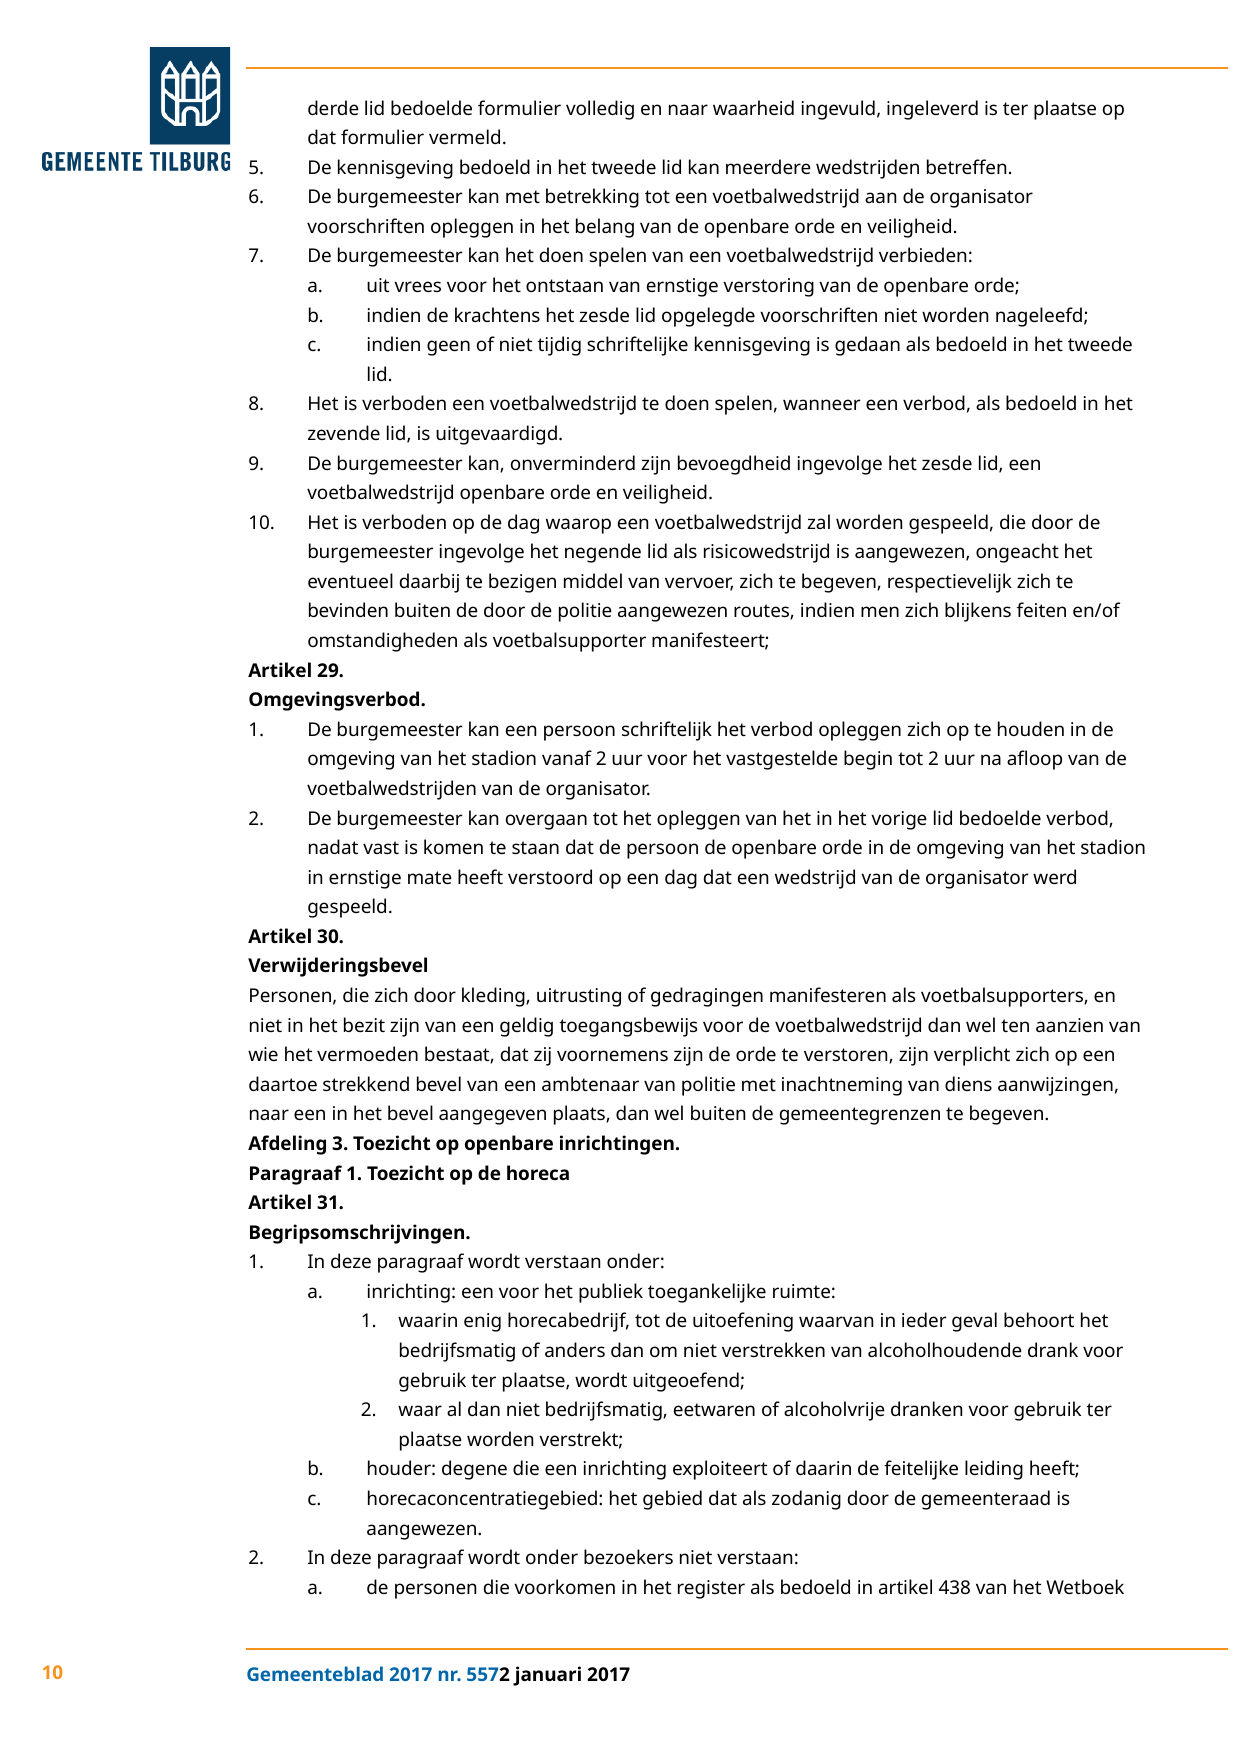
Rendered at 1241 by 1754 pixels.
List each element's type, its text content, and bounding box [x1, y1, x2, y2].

list De burgemeester kan met betrekking tot een voetbalwedstrijd aan de organisator voorschriften opleggen in het belang van de openbare orde en veiligheid. [248, 183, 1152, 239]
text Afdeling 3. Toezicht op openbare inrichtingen. [248, 1130, 1152, 1156]
list waar al dan niet bedrijfsmatig, eetwaren of alcoholvrije dranken voor gebruik ter plaatse worden verstrekt; [361, 1396, 1152, 1452]
list derde lid bedoelde formulier volledig en naar waarheid ingevuld, ingeleverd is ter plaatse op dat formulier vermeld. [248, 95, 1152, 150]
list Het is verboden op de dag waarop een voetbalwedstrijd zal worden gespeeld, die door de burgemeester ingevolge het negende lid als risicowedstrijd is aangewezen, ongeacht het eventueel daarbij te bezigen middel van vervoer, zich te begeven, respectievelijk zich te bevinden buiten de door de politie aangewezen routes, indien men zich blijkens feiten en/of omstandigheden als voetbalsupporter manifesteert; [248, 509, 1152, 653]
list De kennisgeving bedoeld in het tweede lid kan meerdere wedstrijden betreffen. [248, 154, 1152, 180]
list uit vrees voor het ontstaan van ernstige verstoring van de openbare orde; [307, 272, 1152, 298]
list De burgemeester kan overgaan tot het opleggen van het in het vorige lid bedoelde verbod, nadat vast is komen te staan dat de persoon de openbare orde in de omgeving van het stadion in ernstige mate heeft verstoord op een dag dat een wedstrijd van de organisator werd gespeeld. [248, 805, 1152, 919]
list In deze paragraaf wordt verstaan onder: [248, 1248, 1152, 1274]
list De burgemeester kan, onverminderd zijn bevoegdheid ingevolge het zesde lid, een voetbalwedstrijd openbare orde en veiligheid. [248, 450, 1152, 505]
list indien geen of niet tijdig schriftelijke kennisgeving is gedaan als bedoeld in het tweede lid. [307, 331, 1152, 387]
text Omgevingsverbod. [248, 686, 1152, 712]
text Paragraaf 1. Toezicht op de horeca [248, 1160, 1152, 1186]
list Het is verboden een voetbalwedstrijd te doen spelen, wanneer een verbod, als bedoeld in het zevende lid, is uitgevaardigd. [248, 391, 1152, 446]
list In deze paragraaf wordt onder bezoekers niet verstaan: [248, 1544, 1152, 1570]
list de personen die voorkomen in het register als bedoeld in artikel 438 van het Wetboek [307, 1574, 1152, 1600]
text Artikel 31. [248, 1189, 1152, 1215]
text Artikel 30. [248, 923, 1152, 949]
picture [41, 47, 231, 172]
text Personen, die zich door kleding, uitrusting of gedragingen manifesteren als voetbalsupporters, en niet in het bezit zijn van een geldig toegangsbewijs voor de voetbalwedstrijd dan wel ten aanzien van wie het vermoeden bestaat, dat zij voornemens zijn de orde te verstoren, zijn verplicht zich op een daartoe strekkend bevel van een ambtenaar van politie met inachtneming van diens aanwijzingen, naar een in het bevel aangegeven plaats, dan wel buiten de gemeentegrenzen te begeven. [248, 982, 1152, 1126]
list indien de krachtens het zesde lid opgelegde voorschriften niet worden nageleefd; [307, 302, 1152, 328]
text Begripsomschrijvingen. [248, 1219, 1152, 1245]
list waarin enig horecabedrijf, tot de uitoefening waarvan in ieder geval behoort het bedrijfsmatig of anders dan om niet verstrekken van alcoholhoudende drank voor gebruik ter plaatse, wordt uitgeoefend; [361, 1308, 1152, 1393]
list horecaconcentratiegebied: het gebied dat als zodanig door de gemeenteraad is aangewezen. [307, 1485, 1152, 1541]
text Verwijderingsbevel [248, 953, 1152, 978]
list De burgemeester kan een persoon schriftelijk het verbod opleggen zich op te houden in de omgeving van het stadion vanaf 2 uur voor het vastgestelde begin tot 2 uur na afloop van de voetbalwedstrijden van de organisator. [248, 716, 1152, 801]
list houder: degene die een inrichting exploiteert of daarin de feitelijke leiding heeft; [307, 1456, 1152, 1481]
text Artikel 29. [248, 657, 1152, 683]
list inrichting: een voor het publiek toegankelijke ruimte: [307, 1278, 1152, 1304]
list De burgemeester kan het doen spelen van een voetbalwedstrijd verbieden: [248, 243, 1152, 268]
